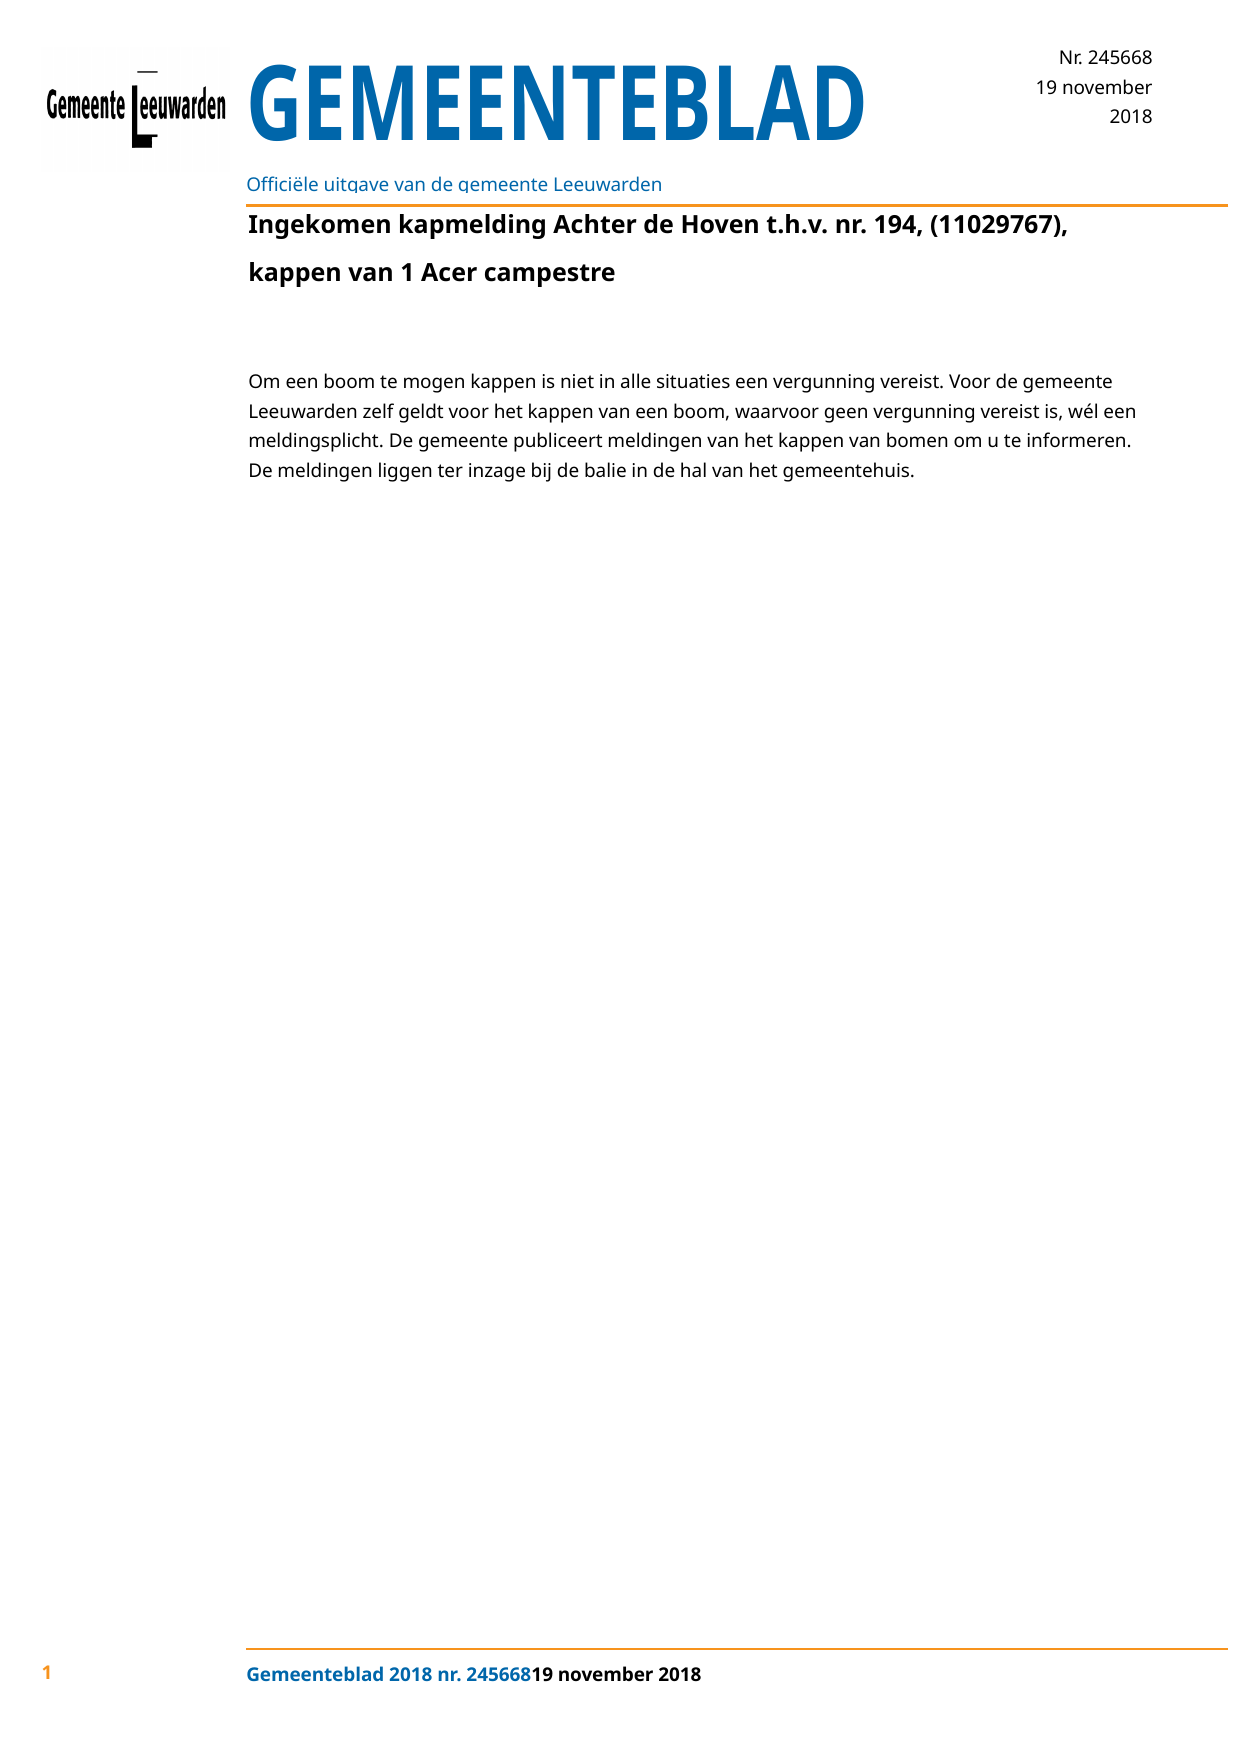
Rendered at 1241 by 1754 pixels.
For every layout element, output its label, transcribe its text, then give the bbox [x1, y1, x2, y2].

text Ingekomen kapmelding Achter de Hoven t.h.v. nr. 194, (11029767), kappen van 1 Acer campestre [248, 207, 1152, 288]
picture [41, 47, 231, 172]
text Om een boom te mogen kappen is niet in alle situaties een vergunning vereist. Voor de gemeente Leeuwarden zelf geldt voor het kappen van een boom, waarvoor geen vergunning vereist is, wél een meldingsplicht. De gemeente publiceert meldingen van het kappen van bomen om u te informeren. De meldingen liggen ter inzage bij de balie in de hal van het gemeentehuis. [248, 368, 1152, 483]
